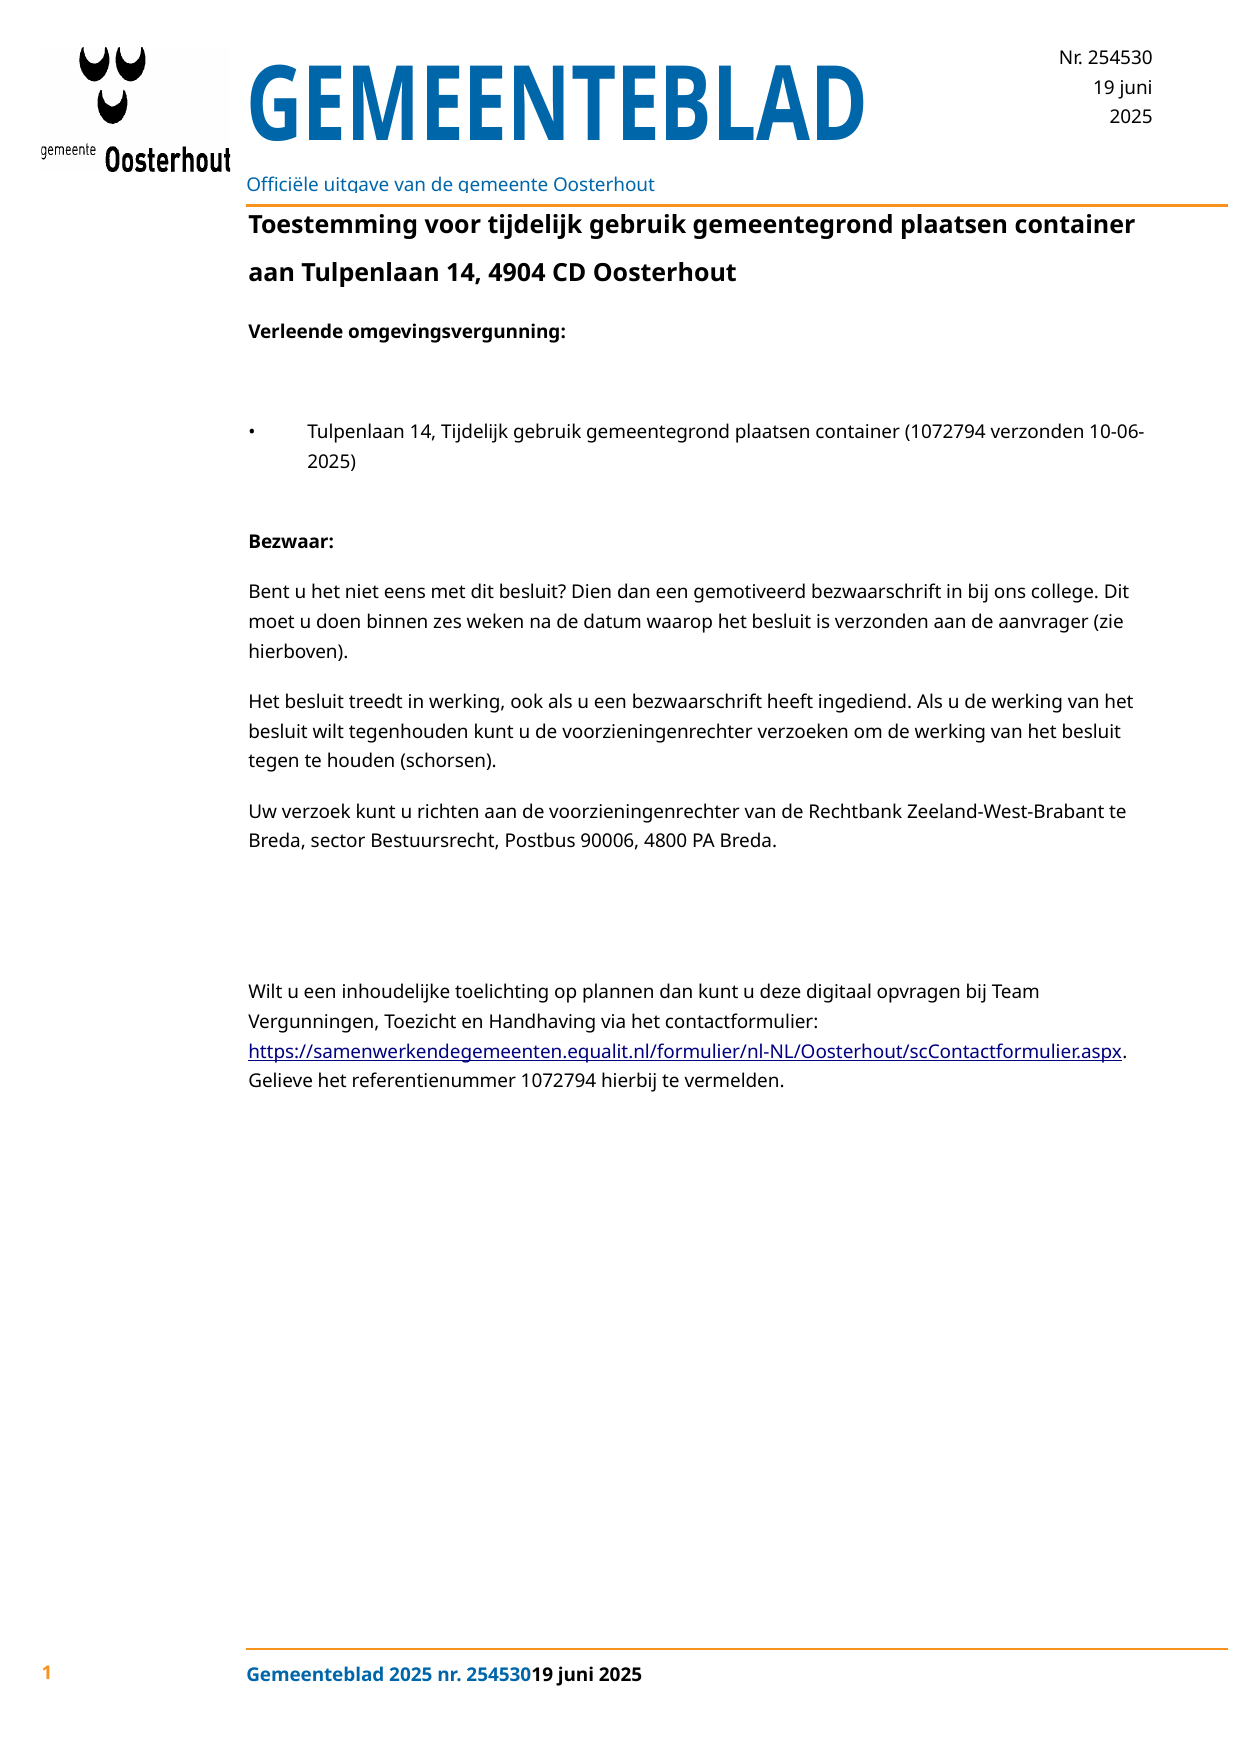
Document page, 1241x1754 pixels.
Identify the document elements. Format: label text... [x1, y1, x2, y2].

picture [41, 47, 231, 172]
list Tulpenlaan 14, Tijdelijk gebruik gemeentegrond plaatsen container (1072794 verzonden 10-06-2025) [248, 419, 1152, 474]
text Bent u het niet eens met dit besluit? Dien dan een gemotiveerd bezwaarschrift in bij ons college. Dit moet u doen binnen zes weken na de datum waarop het besluit is verzonden aan de aanvrager (zie hierboven). [248, 579, 1152, 664]
text Wilt u een inhoudelijke toelichting op plannen dan kunt u deze digitaal opvragen bij Team Vergunningen, Toezicht en Handhaving via het contactformulier: https://samenwerkendegemeenten.equalit.nl/formulier/nl-NL/Oosterhout/scContactformulier.aspx. Gelieve het referentienummer 1072794 hierbij te vermelden. [248, 979, 1152, 1093]
text Het besluit treedt in werking, ook als u een bezwaarschrift heeft ingediend. Als u de werking van het besluit wilt tegenhouden kunt u de voorzieningenrechter verzoeken om de werking van het besluit tegen te houden (schorsen). [248, 688, 1152, 773]
text Bezwaar: [248, 528, 1152, 554]
text Verleende omgevingsvergunning: [248, 318, 1152, 344]
text Toestemming voor tijdelijk gebruik gemeentegrond plaatsen container aan Tulpenlaan 14, 4904 CD Oosterhout [248, 207, 1152, 288]
text Uw verzoek kunt u richten aan de voorzieningenrechter van de Rechtbank Zeeland-West-Brabant te Breda, sector Bestuursrecht, Postbus 90006, 4800 PA Breda. [248, 798, 1152, 853]
